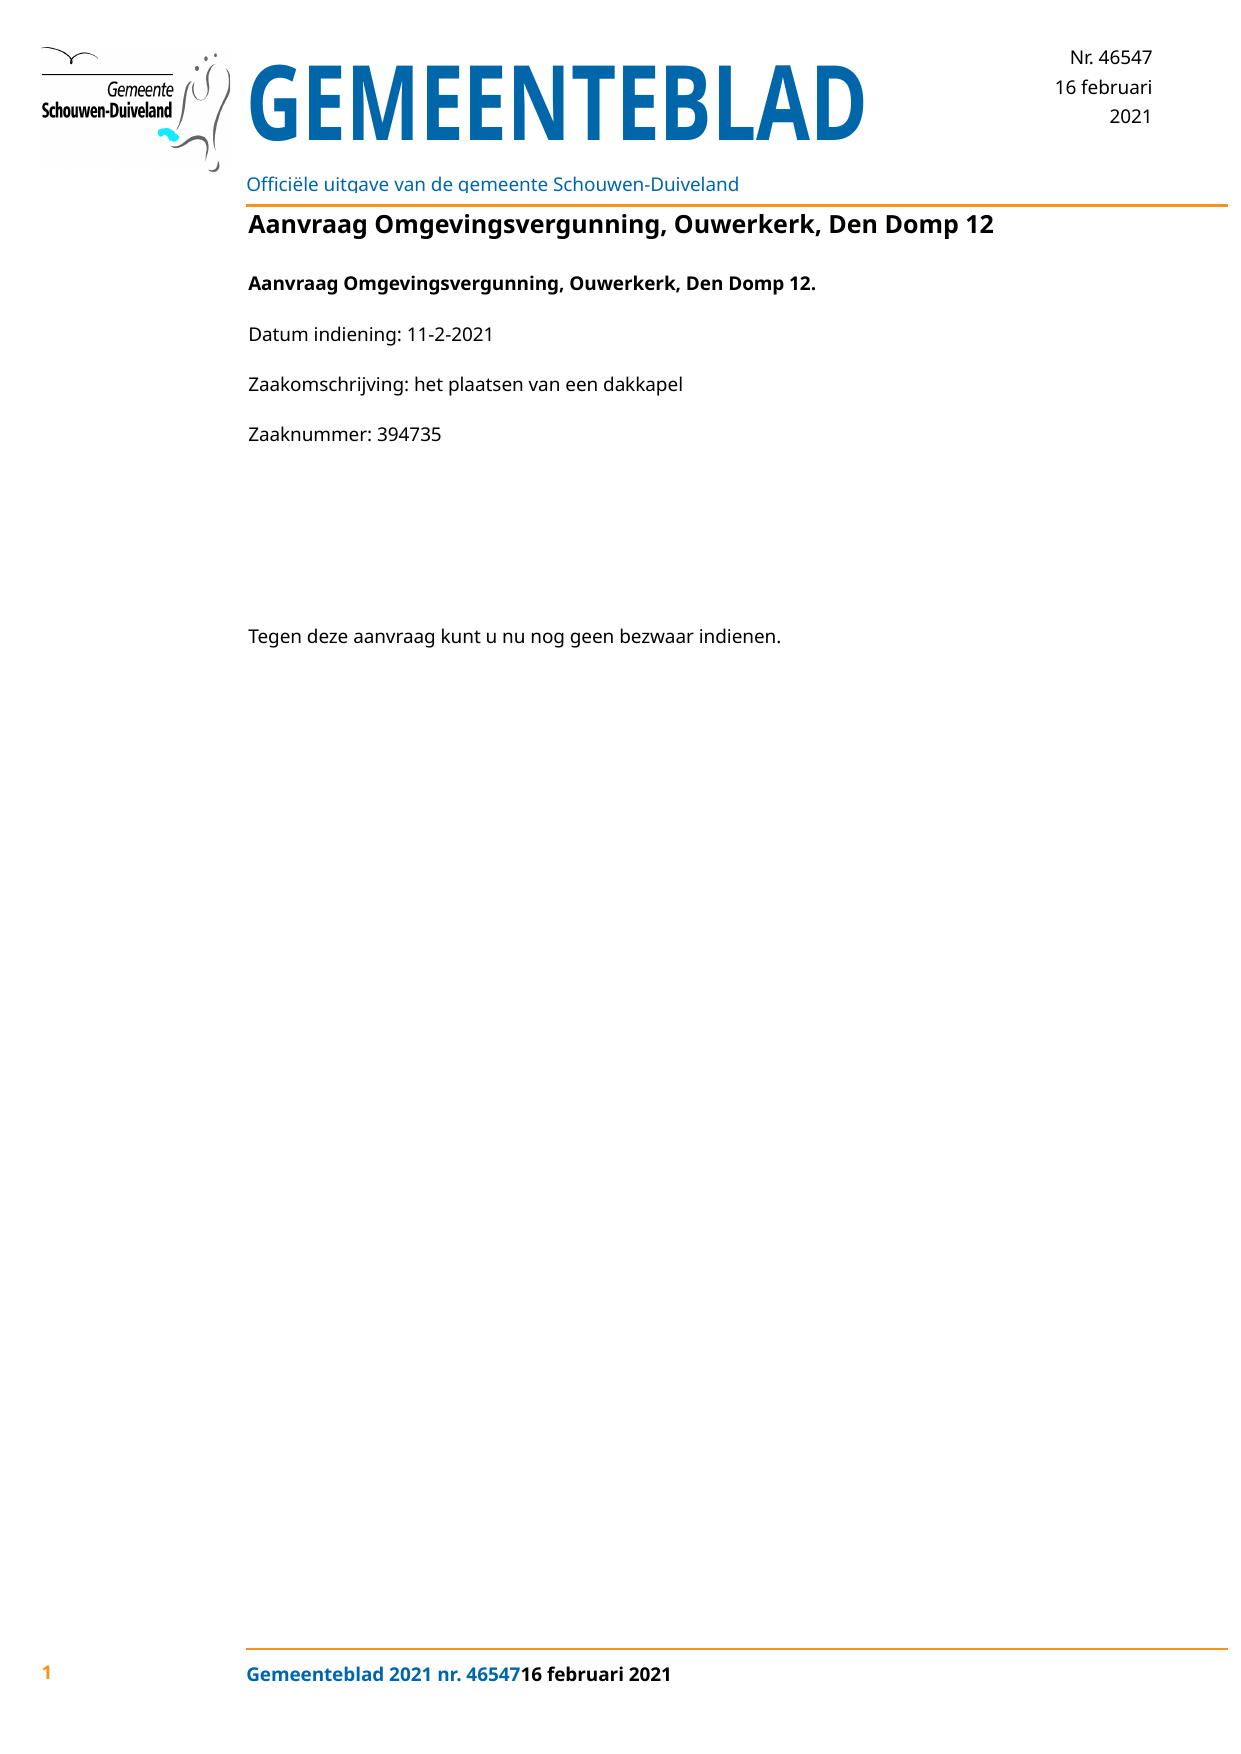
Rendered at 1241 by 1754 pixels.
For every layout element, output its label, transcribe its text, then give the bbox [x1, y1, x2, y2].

text Aanvraag Omgevingsvergunning, Ouwerkerk, Den Domp 12. [248, 270, 1152, 296]
picture [41, 47, 231, 172]
text Zaakomschrijving: het plaatsen van een dakkapel [248, 371, 1152, 397]
text Zaaknummer: 394735 [248, 422, 1152, 447]
text Aanvraag Omgevingsvergunning, Ouwerkerk, Den Domp 12 [248, 207, 1152, 241]
text Tegen deze aanvraag kunt u nu nog geen bezwaar indienen. [248, 623, 1152, 649]
text Datum indiening: 11-2-2021 [248, 321, 1152, 346]
